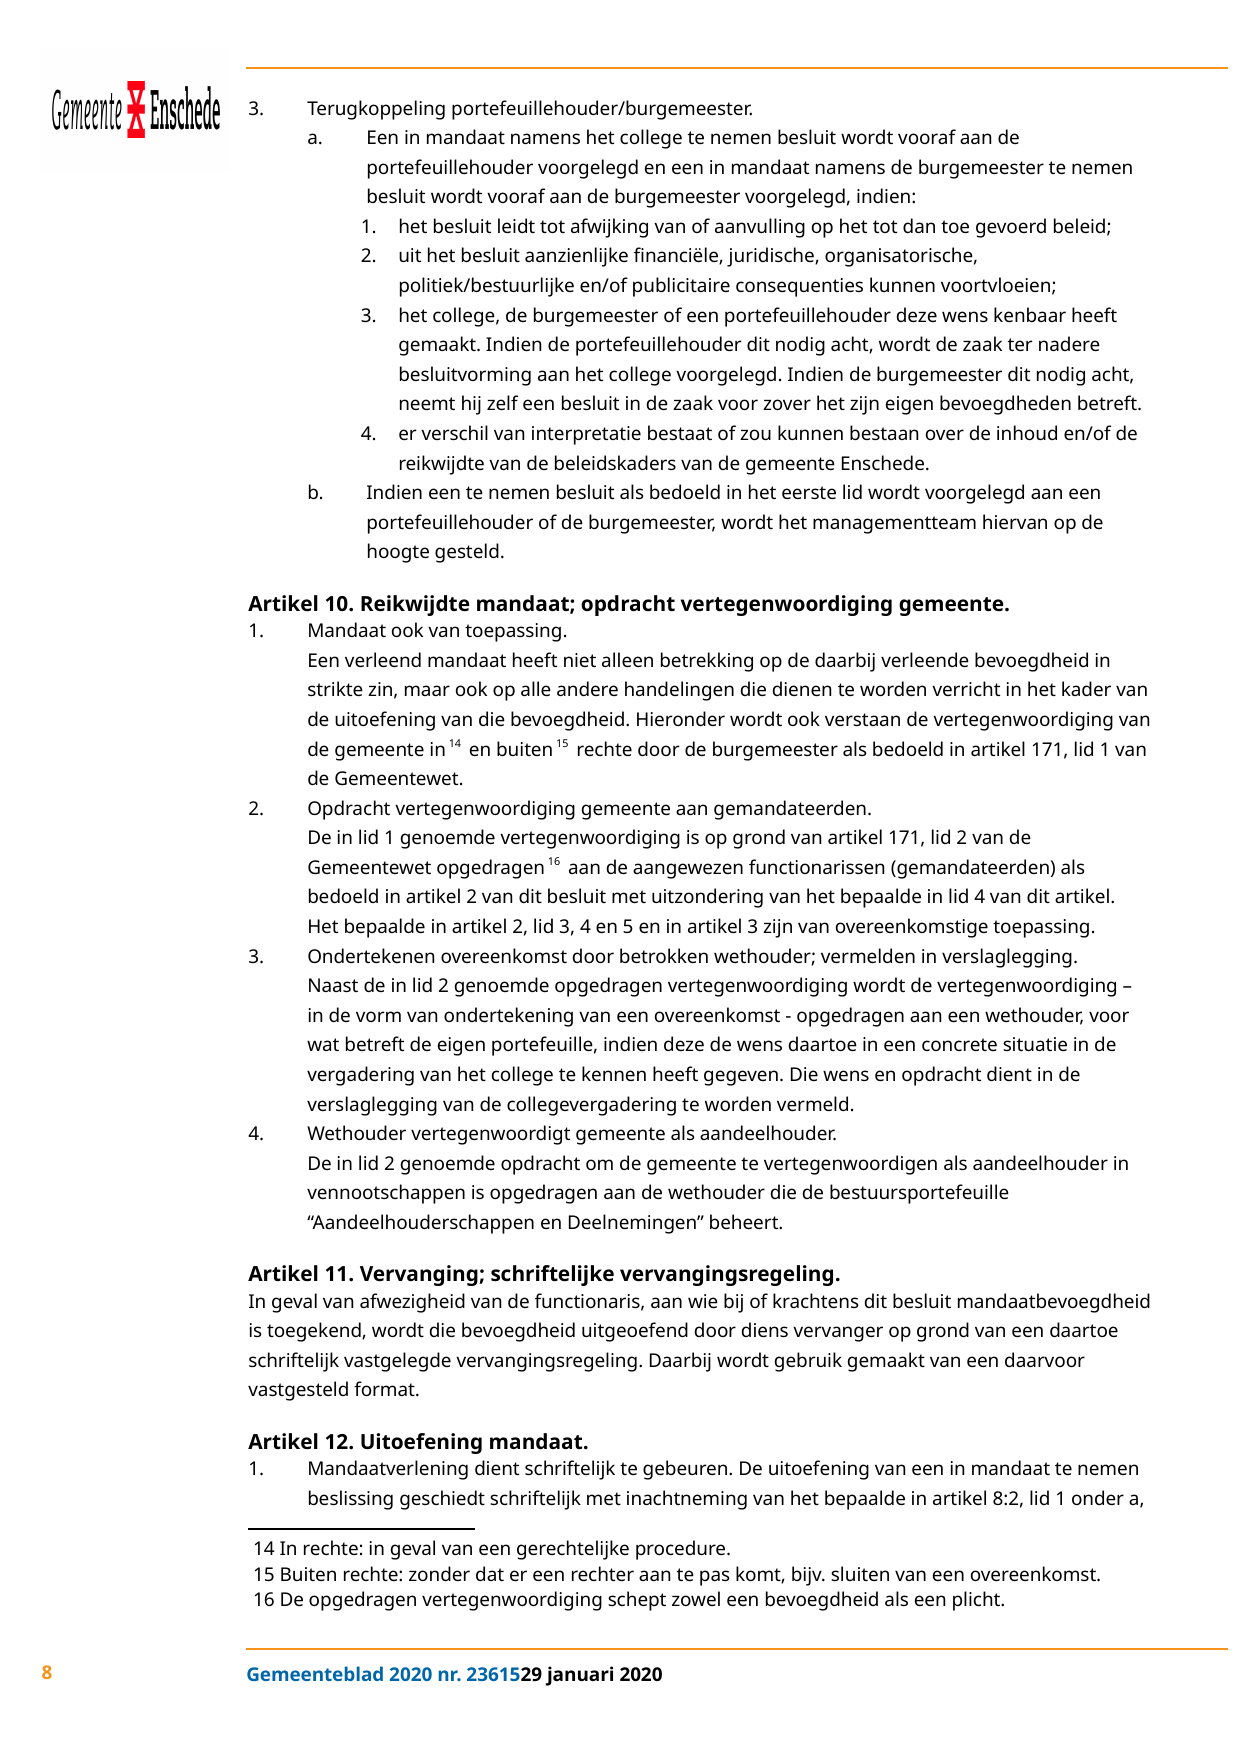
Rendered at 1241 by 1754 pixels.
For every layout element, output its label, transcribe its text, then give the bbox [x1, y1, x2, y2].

text In geval van afwezigheid van de functionaris, aan wie bij of krachtens dit besluit mandaatbevoegdheid is toegekend, wordt die bevoegdheid uitgeoefend door diens vervanger op grond van een daartoe schriftelijk vastgelegde vervangingsregeling. Daarbij wordt gebruik gemaakt van een daarvoor vastgesteld format. [248, 1288, 1152, 1402]
list Wethouder vertegenwoordigt gemeente als aandeelhouder. [248, 1120, 1152, 1146]
list De in lid 2 genoemde opdracht om de gemeente te vertegenwoordigen als aandeelhouder in vennootschappen is opgedragen aan de wethouder die de bestuursportefeuille “Aandeelhouderschappen en Deelnemingen” beheert. [248, 1150, 1152, 1235]
list In rechte: in geval van een gerechtelijke procedure. [248, 1535, 1152, 1561]
list Mandaatverlening dient schriftelijk te gebeuren. De uitoefening van een in mandaat te nemen beslissing geschiedt schriftelijk met inachtneming van het bepaalde in artikel 8:2, lid 1 onder a, [248, 1456, 1152, 1511]
list Een in mandaat namens het college te nemen besluit wordt vooraf aan de portefeuillehouder voorgelegd en een in mandaat namens de burgemeester te nemen besluit wordt vooraf aan de burgemeester voorgelegd, indien: [307, 124, 1152, 209]
list het college, de burgemeester of een portefeuillehouder deze wens kenbaar heeft gemaakt. Indien de portefeuillehouder dit nodig acht, wordt de zaak ter nadere besluitvorming aan het college voorgelegd. Indien de burgemeester dit nodig acht, neemt hij zelf een besluit in de zaak voor zover het zijn eigen bevoegdheden betreft. [361, 302, 1152, 416]
text Artikel 11. Vervanging; schriftelijke vervangingsregeling. [248, 1259, 1152, 1288]
text Artikel 12. Uitoefening mandaat. [248, 1427, 1152, 1456]
list Buiten rechte: zonder dat er een rechter aan te pas komt, bijv. sluiten van een overeenkomst. [248, 1561, 1152, 1586]
list Indien een te nemen besluit als bedoeld in het eerste lid wordt voorgelegd aan een portefeuillehouder of de burgemeester, wordt het managementteam hiervan op de hoogte gesteld. [307, 479, 1152, 564]
list De opgedragen vertegenwoordiging schept zowel een bevoegdheid als een plicht. [248, 1586, 1152, 1612]
list er verschil van interpretatie bestaat of zou kunnen bestaan over de inhoud en/of de reikwijdte van de beleidskaders van de gemeente Enschede. [361, 420, 1152, 476]
list uit het besluit aanzienlijke financiële, juridische, organisatorische, politiek/bestuurlijke en/of publicitaire consequenties kunnen voortvloeien; [361, 243, 1152, 298]
list Naast de in lid 2 genoemde opgedragen vertegenwoordiging wordt de vertegenwoordiging – in de vorm van ondertekening van een overeenkomst - opgedragen aan een wethouder, voor wat betreft de eigen portefeuille, indien deze de wens daartoe in een concrete situatie in de vergadering van het college te kennen heeft gegeven. Die wens en opdracht dient in de verslaglegging van de collegevergadering te worden vermeld. [248, 972, 1152, 1116]
list Mandaat ook van toepassing. [248, 617, 1152, 643]
list Een verleend mandaat heeft niet alleen betrekking op de daarbij verleende bevoegdheid in strikte zin, maar ook op alle andere handelingen die dienen te worden verricht in het kader van de uitoefening van die bevoegdheid. Hieronder wordt ook verstaan de vertegenwoordiging van de gemeente in en buiten rechte door de burgemeester als bedoeld in artikel 171, lid 1 van de Gemeentewet. [248, 647, 1152, 791]
list De in lid 1 genoemde vertegenwoordiging is op grond van artikel 171, lid 2 van de Gemeentewet opgedragen aan de aangewezen functionarissen (gemandateerden) als bedoeld in artikel 2 van dit besluit met uitzondering van het bepaalde in lid 4 van dit artikel. Het bepaalde in artikel 2, lid 3, 4 en 5 en in artikel 3 zijn van overeenkomstige toepassing. [248, 824, 1152, 939]
picture [41, 47, 231, 172]
list Opdracht vertegenwoordiging gemeente aan gemandateerden. [248, 795, 1152, 821]
list het besluit leidt tot afwijking van of aanvulling op het tot dan toe gevoerd beleid; [361, 213, 1152, 239]
list Terugkoppeling portefeuillehouder/burgemeester. [248, 95, 1152, 121]
text Artikel 10. Reikwijdte mandaat; opdracht vertegenwoordiging gemeente. [248, 589, 1152, 617]
list Ondertekenen overeenkomst door betrokken wethouder; vermelden in verslaglegging. [248, 943, 1152, 968]
